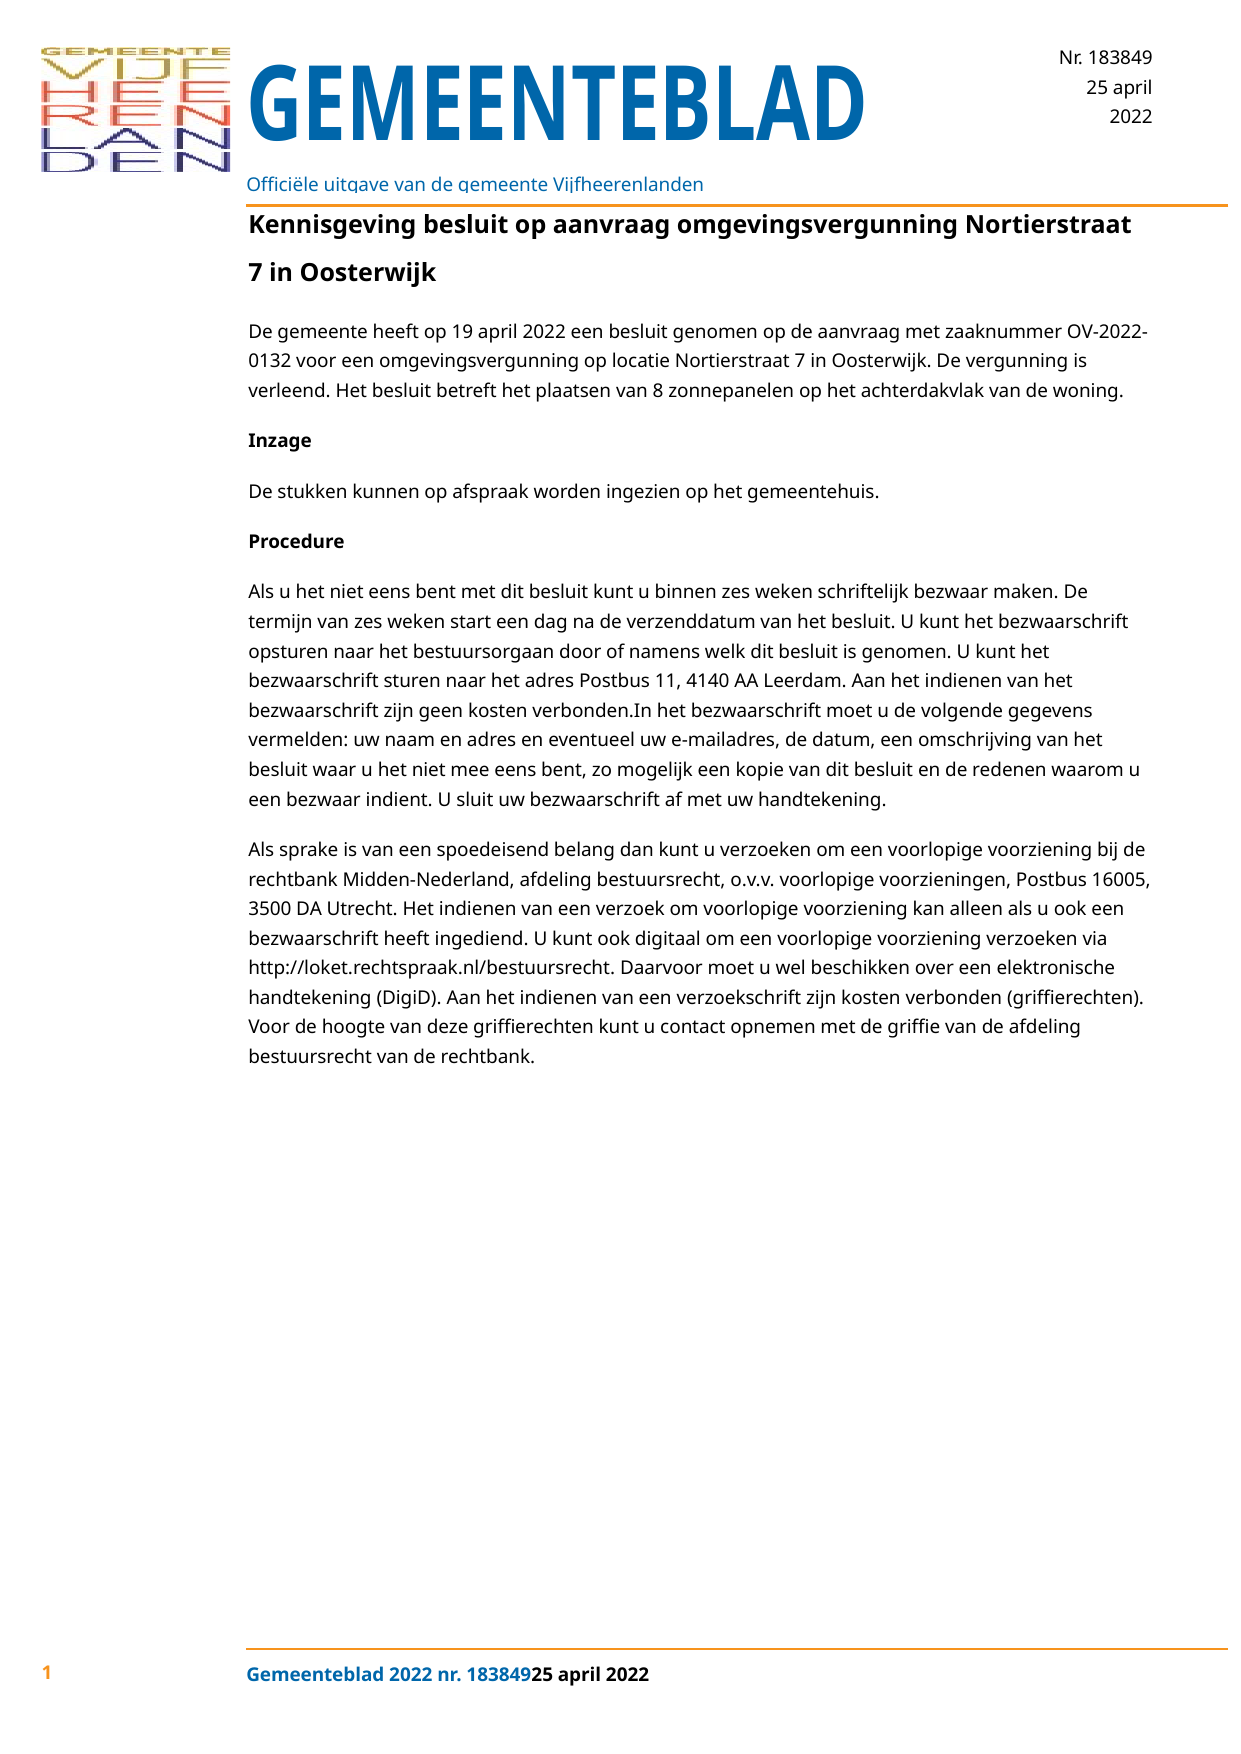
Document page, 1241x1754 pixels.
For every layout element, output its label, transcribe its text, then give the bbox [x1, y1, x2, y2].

text De stukken kunnen op afspraak worden ingezien op het gemeentehuis. [248, 478, 1152, 504]
text Als u het niet eens bent met dit besluit kunt u binnen zes weken schriftelijk bezwaar maken. De termijn van zes weken start een dag na de verzenddatum van het besluit. U kunt het bezwaarschrift opsturen naar het bestuursorgaan door of namens welk dit besluit is genomen. U kunt het bezwaarschrift sturen naar het adres Postbus 11, 4140 AA Leerdam. Aan het indienen van het bezwaarschrift zijn geen kosten verbonden.In het bezwaarschrift moet u de volgende gegevens vermelden: uw naam en adres en eventueel uw e-mailadres, de datum, een omschrijving van het besluit waar u het niet mee eens bent, zo mogelijk een kopie van dit besluit en de redenen waarom u een bezwaar indient. U sluit uw bezwaarschrift af met uw handtekening. [248, 579, 1152, 812]
picture [41, 47, 231, 172]
text Inzage [248, 427, 1152, 453]
text Als sprake is van een spoedeisend belang dan kunt u verzoeken om een voorlopige voorziening bij de rechtbank Midden-Nederland, afdeling bestuursrecht, o.v.v. voorlopige voorzieningen, Postbus 16005, 3500 DA Utrecht. Het indienen van een verzoek om voorlopige voorziening kan alleen als u ook een bezwaarschrift heeft ingediend. U kunt ook digitaal om een voorlopige voorziening verzoeken via http://loket.rechtspraak.nl/bestuursrecht. Daarvoor moet u wel beschikken over een elektronische handtekening (DigiD). Aan het indienen van een verzoekschrift zijn kosten verbonden (griffierechten). Voor de hoogte van deze griffierechten kunt u contact opnemen met de griffie van de afdeling bestuursrecht van de rechtbank. [248, 836, 1152, 1069]
text De gemeente heeft op 19 april 2022 een besluit genomen op de aanvraag met zaaknummer OV-2022-0132 voor een omgevingsvergunning op locatie Nortierstraat 7 in Oosterwijk. De vergunning is verleend. Het besluit betreft het plaatsen van 8 zonnepanelen op het achterdakvlak van de woning. [248, 318, 1152, 403]
text Procedure [248, 528, 1152, 554]
text Kennisgeving besluit op aanvraag omgevingsvergunning Nortierstraat 7 in Oosterwijk [248, 207, 1152, 288]
